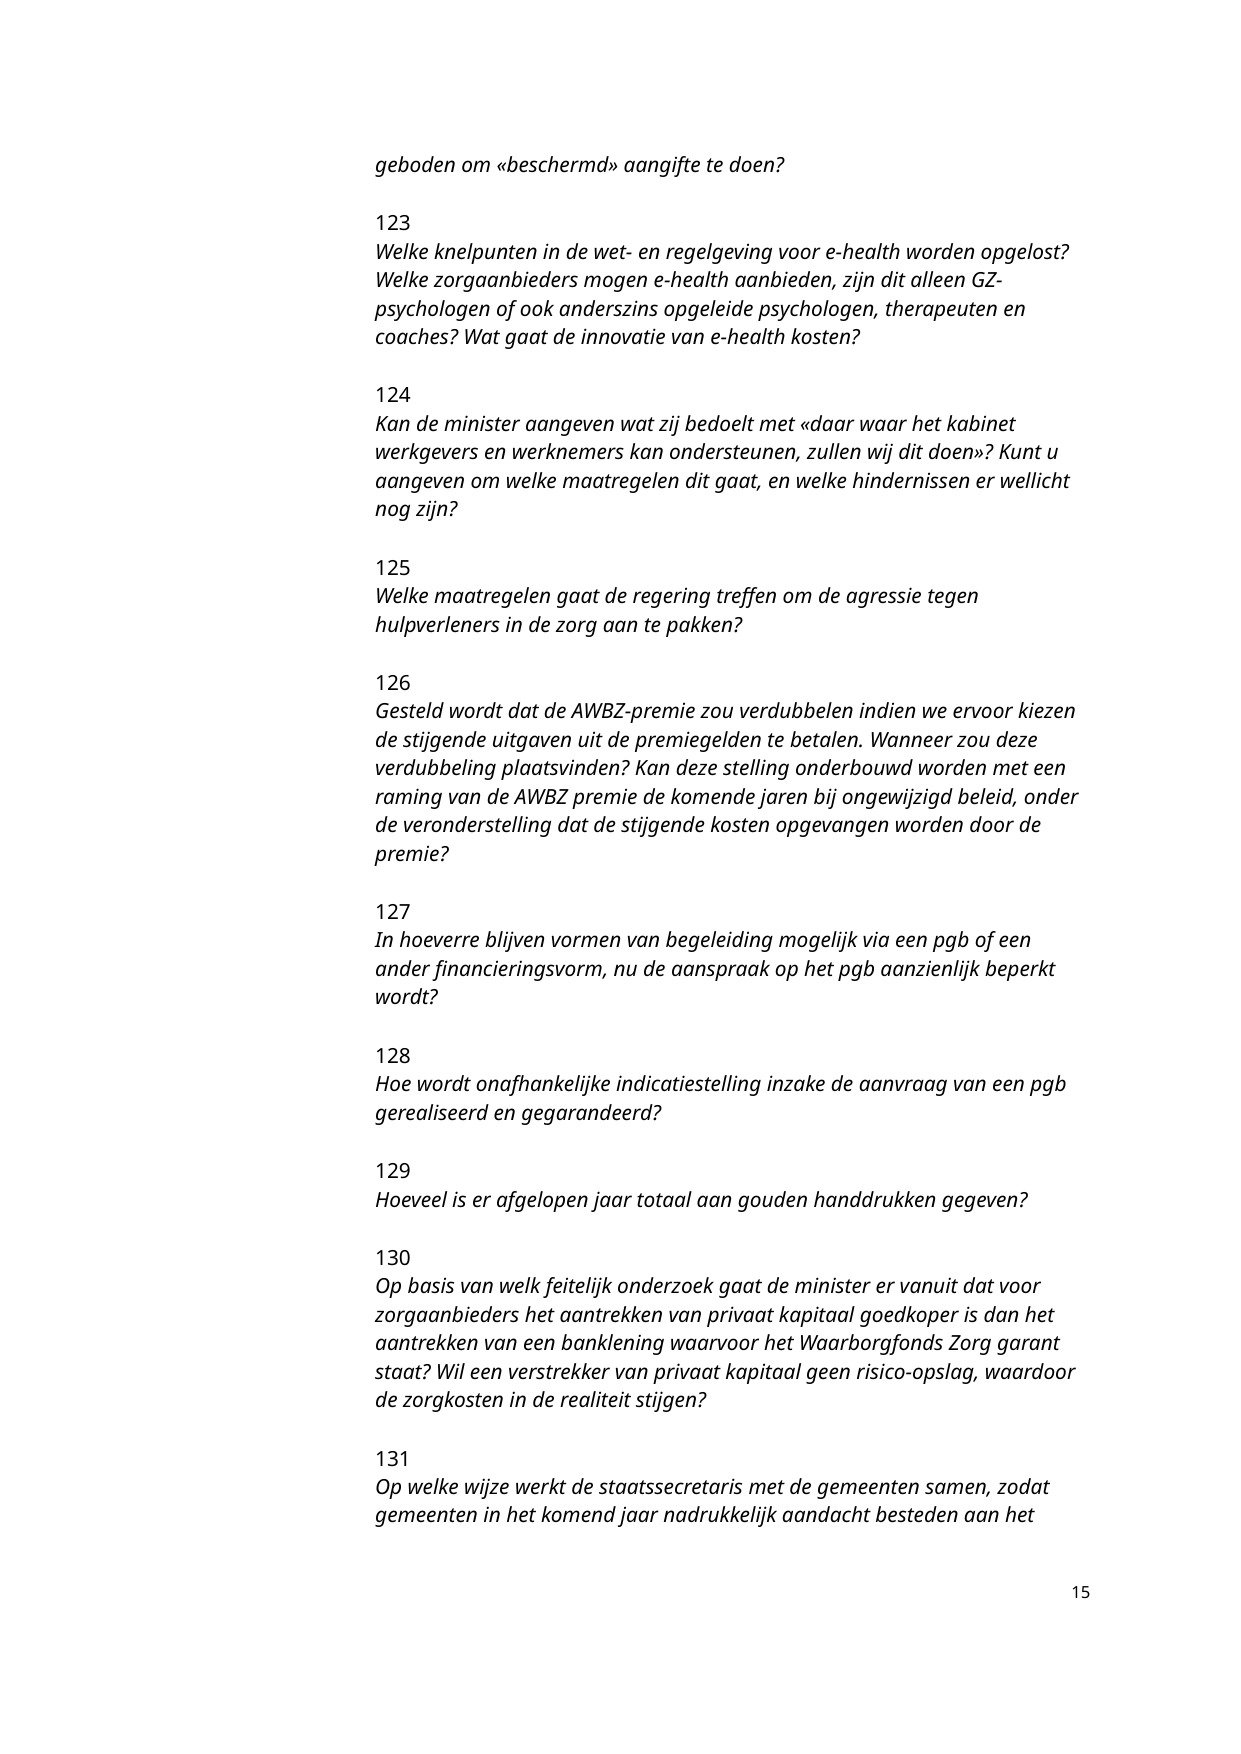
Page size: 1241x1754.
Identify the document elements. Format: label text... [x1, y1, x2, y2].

text 127 [375, 897, 1090, 926]
text Op welke wijze werkt de staatssecretaris met de gemeenten samen, zodat gemeenten in het komend jaar nadrukkelijk aandacht besteden aan het [375, 1472, 1090, 1529]
text Gesteld wordt dat de AWBZ-premie zou verdubbelen indien we ervoor kiezen de stijgende uitgaven uit de premiegelden te betalen. Wanneer zou deze verdubbeling plaatsvinden? Kan deze stelling onderbouwd worden met een raming van de AWBZ premie de komende jaren bij ongewijzigd beleid, onder de veronderstelling dat de stijgende kosten opgevangen worden door de premie? [375, 697, 1090, 867]
text geboden om «beschermd» aangifte te doen? [375, 150, 1090, 178]
text Hoeveel is er afgelopen jaar totaal aan gouden handdrukken gegeven? [375, 1185, 1090, 1213]
text 124 [375, 381, 1090, 409]
text Welke knelpunten in de wet- en regelgeving voor e-health worden opgelost? Welke zorgaanbieders mogen e-health aanbieden, zijn dit alleen GZ-psychologen of ook anderszins opgeleide psychologen, therapeuten en coaches? Wat gaat de innovatie van e-health kosten? [375, 237, 1090, 351]
text 126 [375, 668, 1090, 697]
text 129 [375, 1156, 1090, 1185]
text Welke maatregelen gaat de regering treffen om de agressie tegen hulpverleners in de zorg aan te pakken? [375, 581, 1090, 638]
text Hoe wordt onafhankelijke indicatiestelling inzake de aanvraag van een pgb gerealiseerd en gegarandeerd? [375, 1069, 1090, 1126]
text 123 [375, 208, 1090, 237]
text 125 [375, 553, 1090, 581]
text 130 [375, 1243, 1090, 1272]
text 128 [375, 1041, 1090, 1069]
text In hoeverre blijven vormen van begeleiding mogelijk via een pgb of een ander financieringsvorm, nu de aanspraak op het pgb aanzienlijk beperkt wordt? [375, 926, 1090, 1011]
text Kan de minister aangeven wat zij bedoelt met «daar waar het kabinet werkgevers en werknemers kan ondersteunen, zullen wij dit doen»? Kunt u aangeven om welke maatregelen dit gaat, en welke hindernissen er wellicht nog zijn? [375, 409, 1090, 523]
text Op basis van welk feitelijk onderzoek gaat de minister er vanuit dat voor zorgaanbieders het aantrekken van privaat kapitaal goedkoper is dan het aantrekken van een banklening waarvoor het Waarborgfonds Zorg garant staat? Wil een verstrekker van privaat kapitaal geen risico-opslag, waardoor de zorgkosten in de realiteit stijgen? [375, 1272, 1090, 1414]
text 131 [375, 1444, 1090, 1472]
